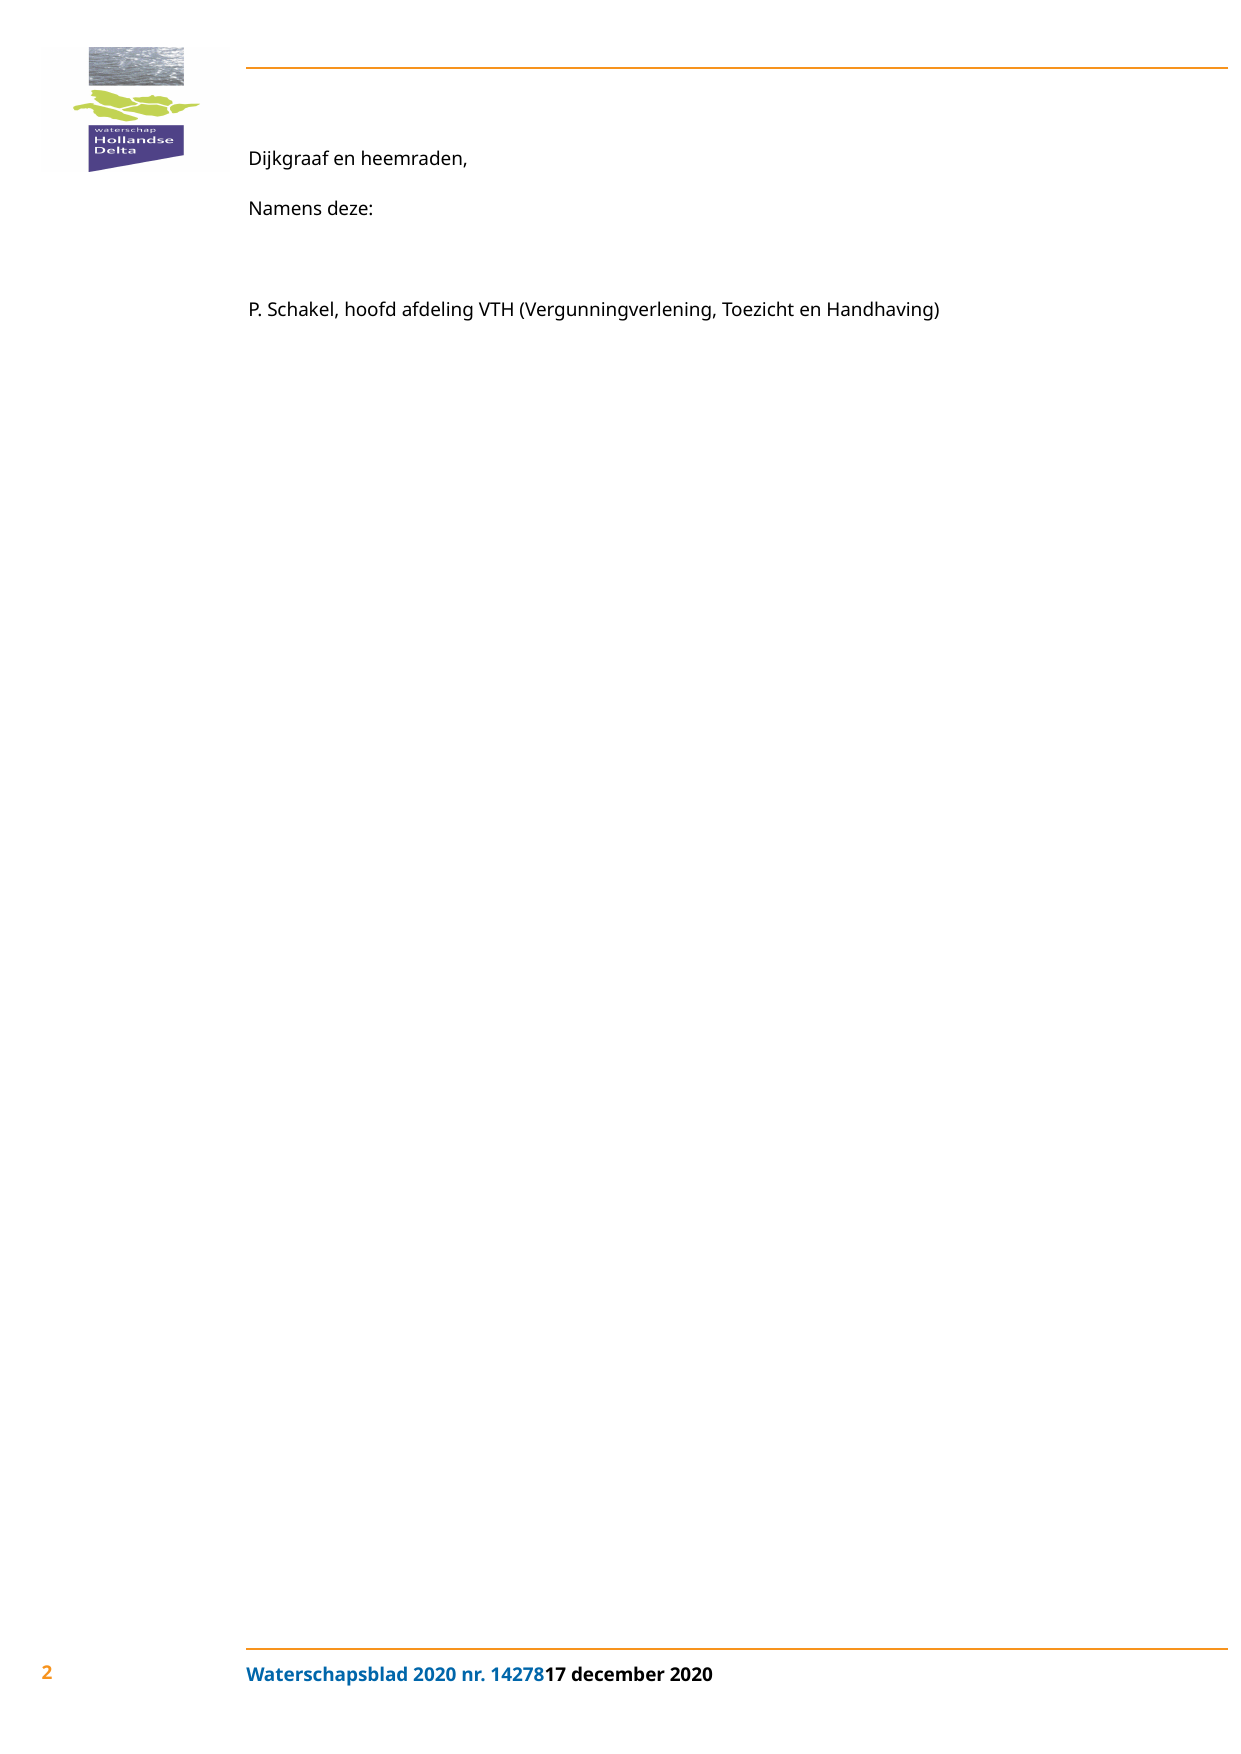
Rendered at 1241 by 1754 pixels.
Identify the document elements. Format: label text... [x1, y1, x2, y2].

text Namens deze: [248, 196, 1152, 221]
text Dijkgraaf en heemraden, [248, 145, 1152, 171]
picture [41, 47, 231, 172]
text P. Schakel, hoofd afdeling VTH (Vergunningverlening, Toezicht en Handhaving) [248, 296, 1152, 322]
